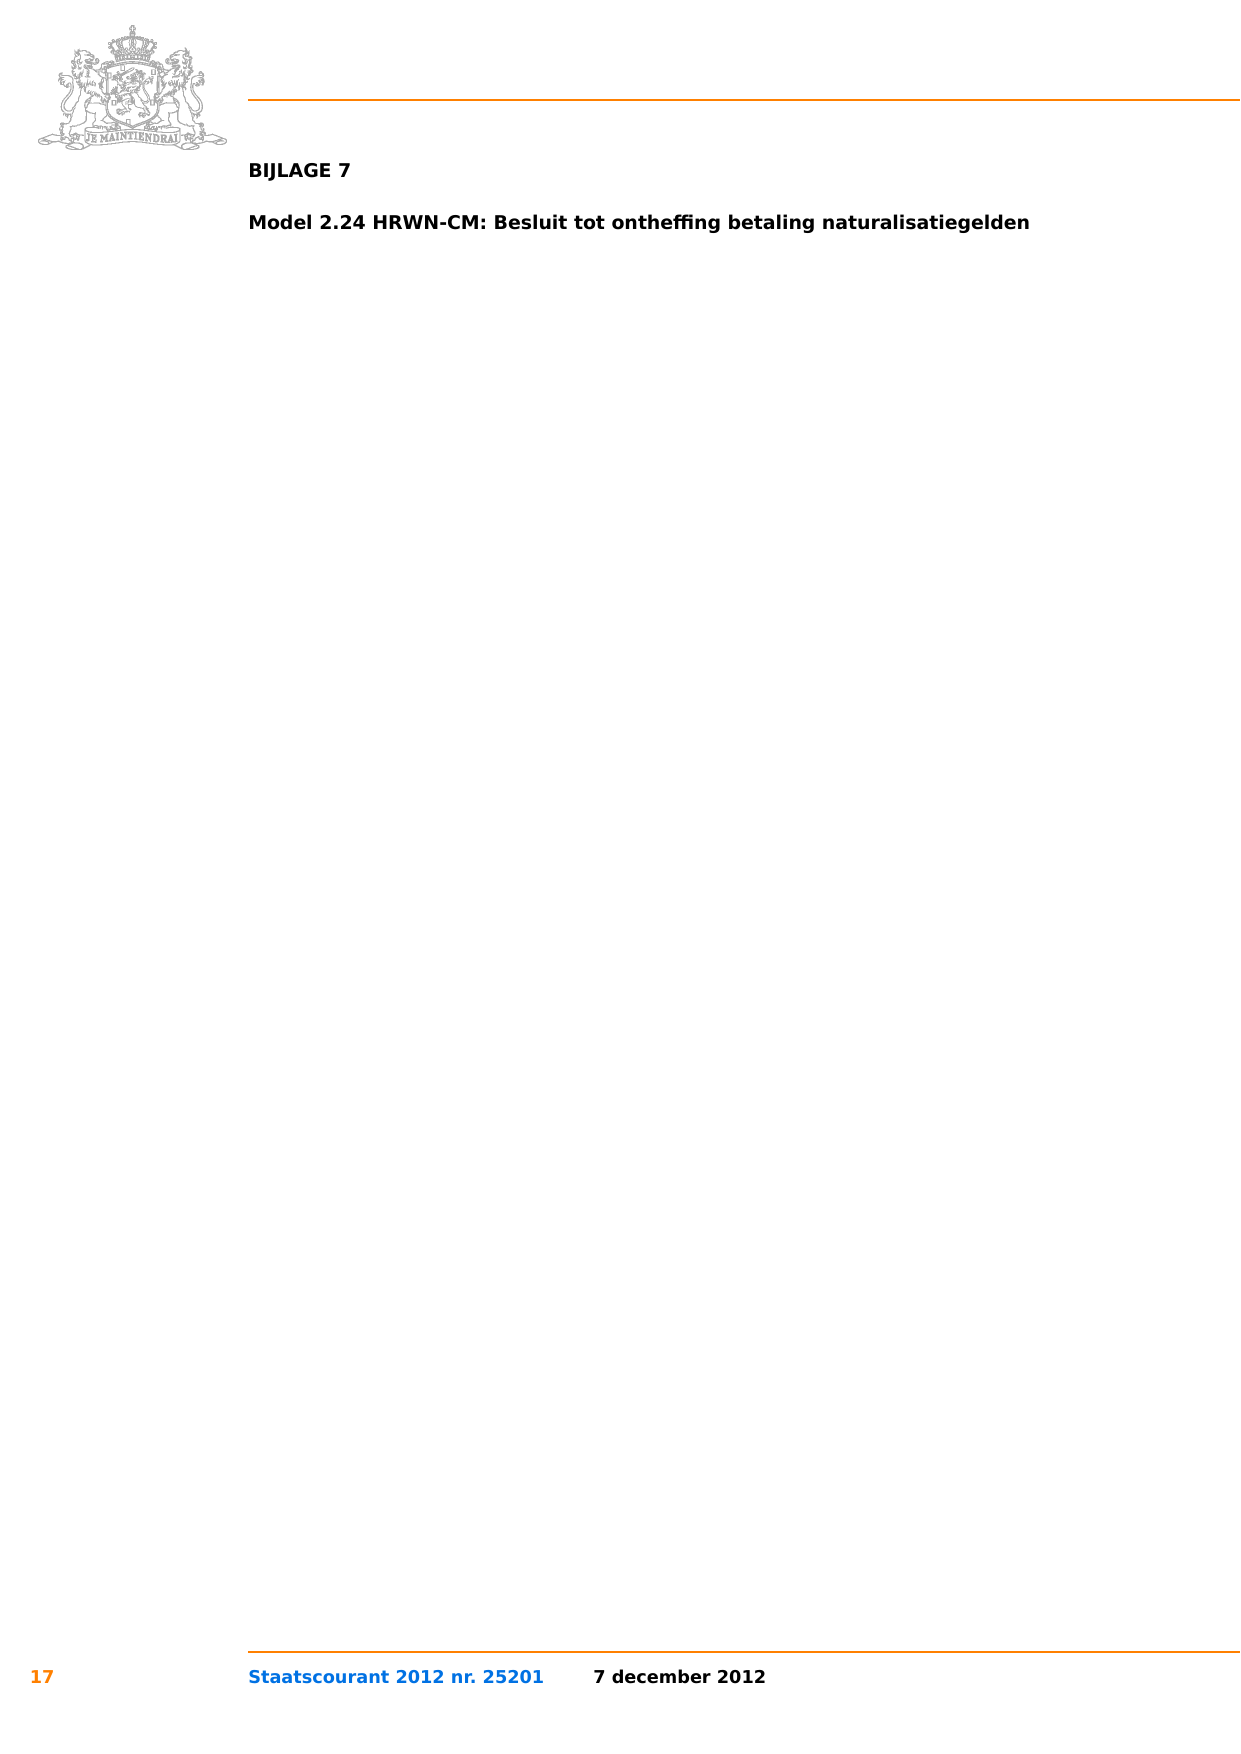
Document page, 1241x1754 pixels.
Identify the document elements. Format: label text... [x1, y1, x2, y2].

subtitle Model 2.24 HRWN-CM: Besluit tot ontheffing betaling naturalisatiegelden [248, 212, 1163, 234]
subtitle BIJLAGE 7 [248, 160, 1163, 182]
picture [38, 25, 227, 150]
